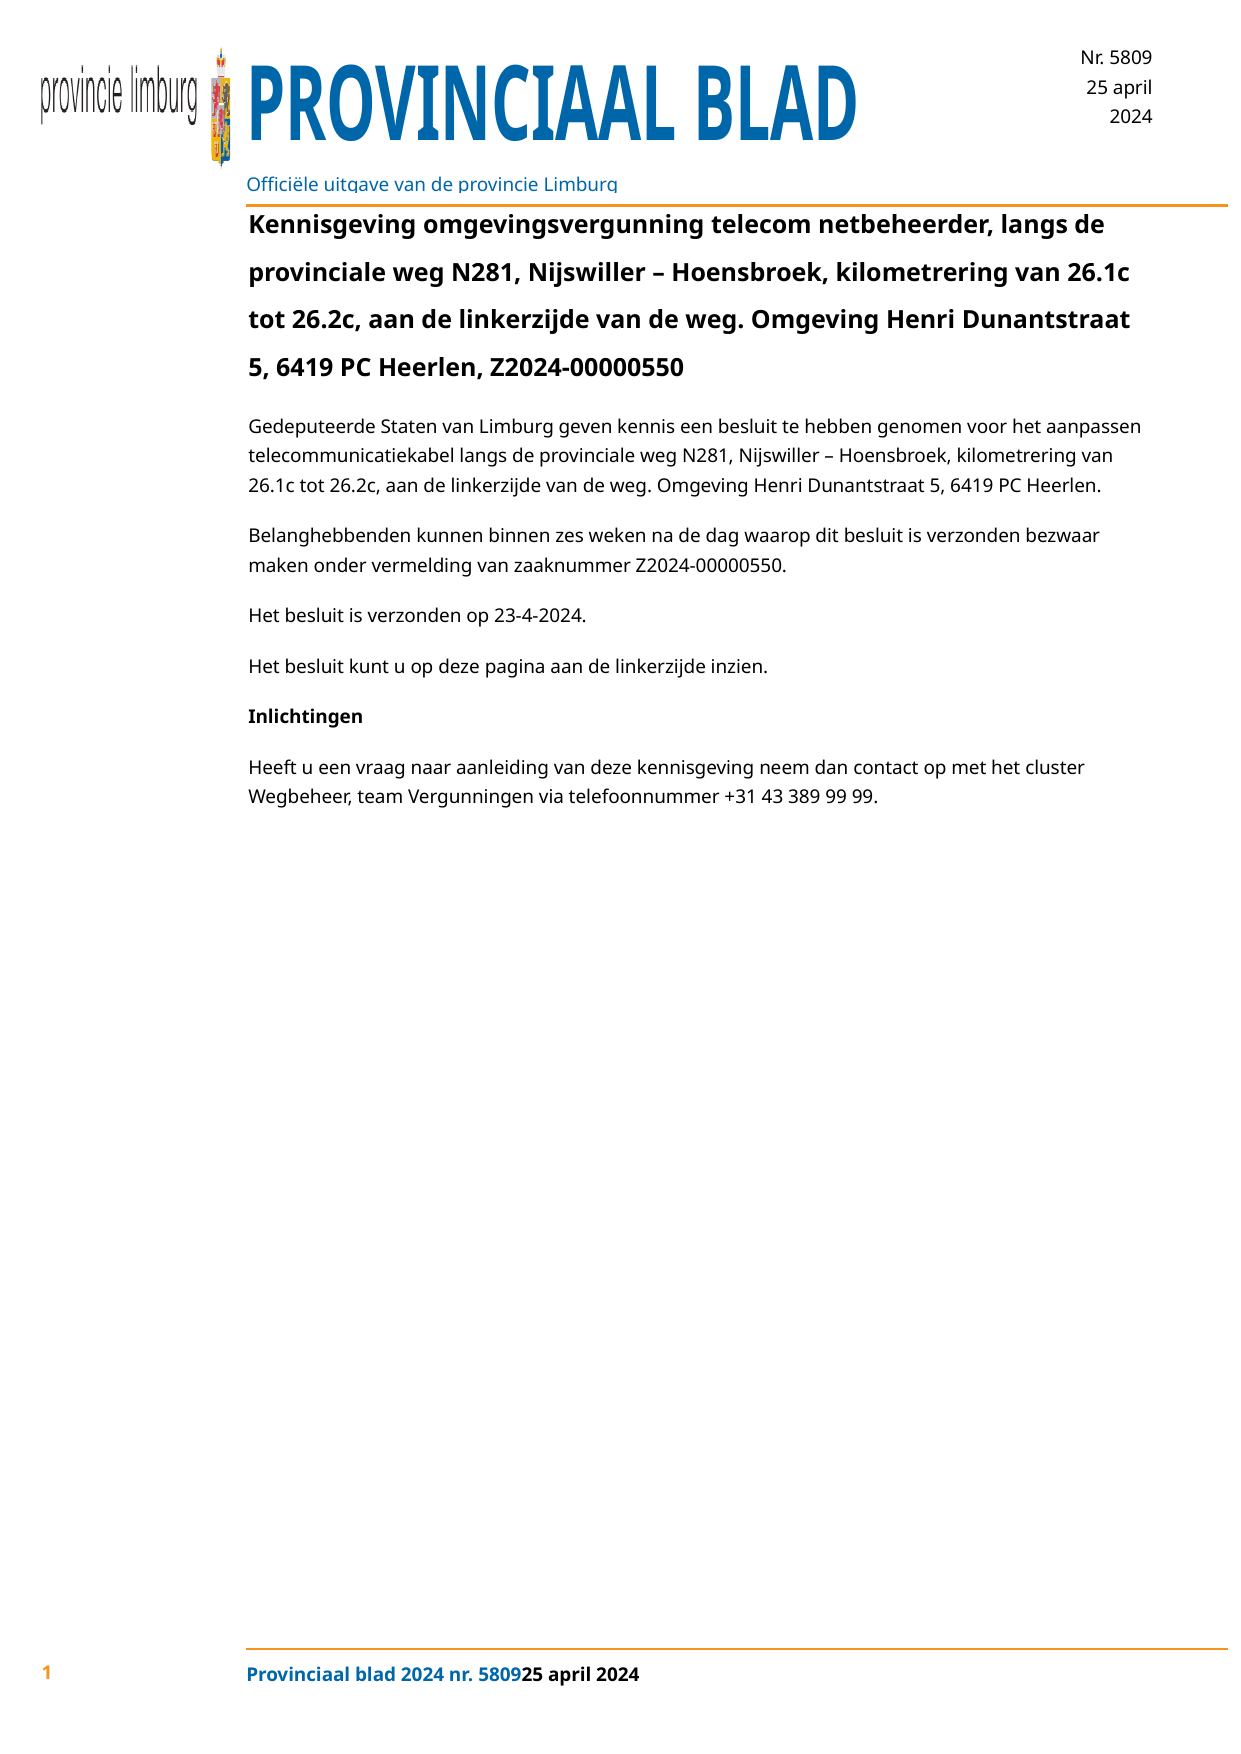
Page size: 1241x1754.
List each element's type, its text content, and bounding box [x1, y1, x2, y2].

text Inlichtingen [248, 703, 1152, 729]
text Kennisgeving omgevingsvergunning telecom netbeheerder, langs de provinciale weg N281, Nijswiller – Hoensbroek, kilometrering van 26.1c tot 26.2c, aan de linkerzijde van de weg. Omgeving Henri Dunantstraat 5, 6419 PC Heerlen, Z2024-00000550 [248, 207, 1152, 384]
text Heeft u een vraag naar aanleiding van deze kennisgeving neem dan contact op met het cluster Wegbeheer, team Vergunningen via telefoonnummer +31 43 389 99 99. [248, 754, 1152, 809]
text Belanghebbenden kunnen binnen zes weken na de dag waarop dit besluit is verzonden bezwaar maken onder vermelding van zaaknummer Z2024-00000550. [248, 523, 1152, 578]
text Het besluit is verzonden op 23-4-2024. [248, 603, 1152, 628]
text Het besluit kunt u op deze pagina aan de linkerzijde inzien. [248, 653, 1152, 679]
picture [41, 47, 231, 172]
text Gedeputeerde Staten van Limburg geven kennis een besluit te hebben genomen voor het aanpassen telecommunicatiekabel langs de provinciale weg N281, Nijswiller – Hoensbroek, kilometrering van 26.1c tot 26.2c, aan de linkerzijde van de weg. Omgeving Henri Dunantstraat 5, 6419 PC Heerlen. [248, 413, 1152, 498]
